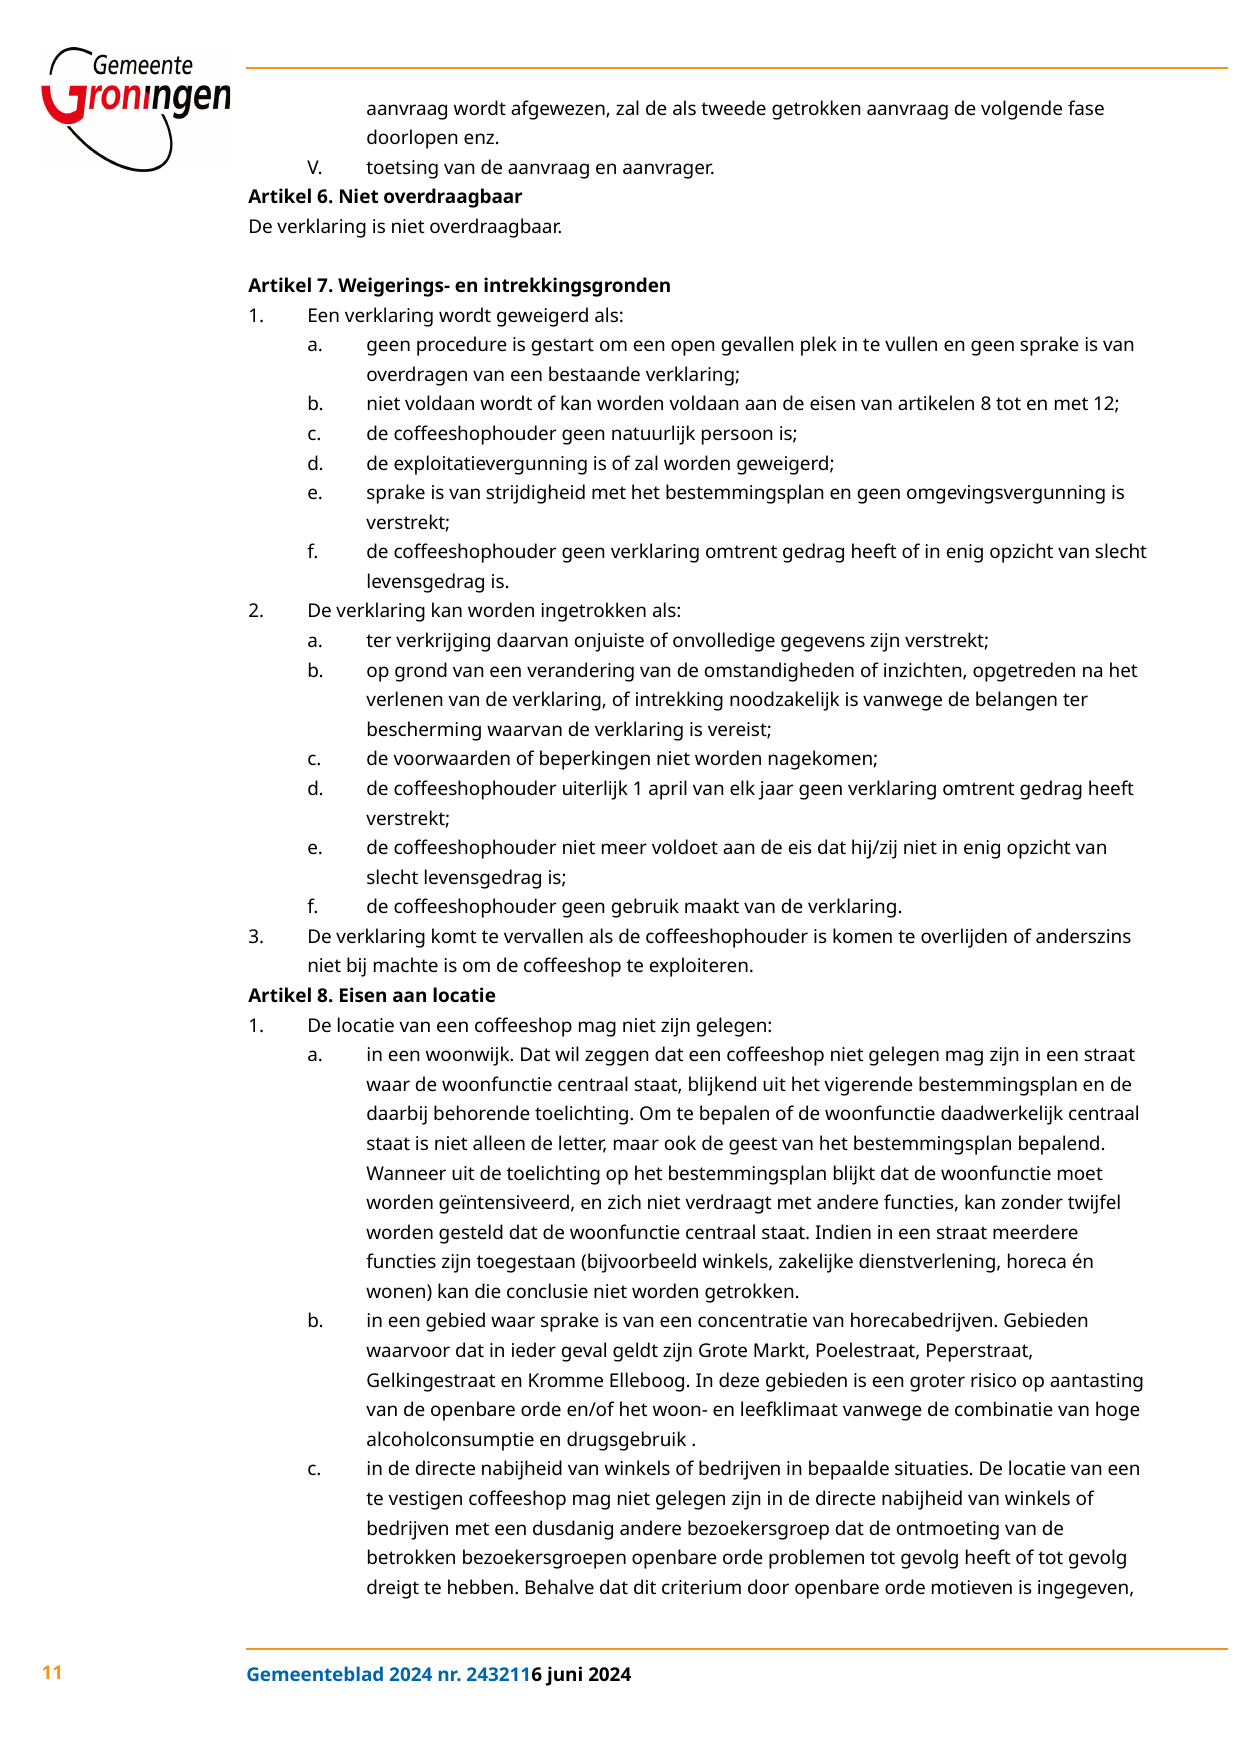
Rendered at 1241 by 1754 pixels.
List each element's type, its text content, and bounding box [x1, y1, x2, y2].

list in de directe nabijheid van winkels of bedrijven in bepaalde situaties. De locatie van een te vestigen coffeeshop mag niet gelegen zijn in de directe nabijheid van winkels of bedrijven met een dusdanig andere bezoekersgroep dat de ontmoeting van de betrokken bezoekersgroepen openbare orde problemen tot gevolg heeft of tot gevolg dreigt te hebben. Behalve dat dit criterium door openbare orde motieven is ingegeven, [307, 1456, 1152, 1600]
list op grond van een verandering van de omstandigheden of inzichten, opgetreden na het verlenen van de verklaring, of intrekking noodzakelijk is vanwege de belangen ter bescherming waarvan de verklaring is vereist; [307, 657, 1152, 742]
list de coffeeshophouder geen verklaring omtrent gedrag heeft of in enig opzicht van slecht levensgedrag is. [307, 538, 1152, 594]
list in een gebied waar sprake is van een concentratie van horecabedrijven. Gebieden waarvoor dat in ieder geval geldt zijn Grote Markt, Poelestraat, Peperstraat, Gelkingestraat en Kromme Elleboog. In deze gebieden is een groter risico op aantasting van de openbare orde en/of het woon- en leefklimaat vanwege de combinatie van hoge alcoholconsumptie en drugsgebruik . [307, 1308, 1152, 1452]
list geen procedure is gestart om een open gevallen plek in te vullen en geen sprake is van overdragen van een bestaande verklaring; [307, 331, 1152, 387]
list toetsing van de aanvraag en aanvrager. [307, 154, 1152, 180]
list De verklaring komt te vervallen als de coffeeshophouder is komen te overlijden of anderszins niet bij machte is om de coffeeshop te exploiteren. [248, 923, 1152, 978]
list De verklaring kan worden ingetrokken als: [248, 598, 1152, 623]
list aanvraag wordt afgewezen, zal de als tweede getrokken aanvraag de volgende fase doorlopen enz. [307, 95, 1152, 150]
list ter verkrijging daarvan onjuiste of onvolledige gegevens zijn verstrekt; [307, 627, 1152, 653]
picture [41, 47, 231, 172]
list de coffeeshophouder geen gebruik maakt van de verklaring. [307, 893, 1152, 919]
text Artikel 6. Niet overdraagbaar [248, 183, 1152, 209]
text Artikel 7. Weigerings- en intrekkingsgronden [248, 272, 1152, 298]
list de coffeeshophouder geen natuurlijk persoon is; [307, 420, 1152, 446]
list niet voldaan wordt of kan worden voldaan aan de eisen van artikelen 8 tot en met 12; [307, 391, 1152, 416]
list de voorwaarden of beperkingen niet worden nagekomen; [307, 746, 1152, 771]
list De locatie van een coffeeshop mag niet zijn gelegen: [248, 1012, 1152, 1038]
list Een verklaring wordt geweigerd als: [248, 302, 1152, 328]
list sprake is van strijdigheid met het bestemmingsplan en geen omgevingsvergunning is verstrekt; [307, 479, 1152, 535]
list de exploitatievergunning is of zal worden geweigerd; [307, 450, 1152, 476]
text De verklaring is niet overdraagbaar. [248, 213, 1152, 239]
list de coffeeshophouder uiterlijk 1 april van elk jaar geen verklaring omtrent gedrag heeft verstrekt; [307, 775, 1152, 831]
list in een woonwijk. Dat wil zeggen dat een coffeeshop niet gelegen mag zijn in een straat waar de woonfunctie centraal staat, blijkend uit het vigerende bestemmingsplan en de daarbij behorende toelichting. Om te bepalen of de woonfunctie daadwerkelijk centraal staat is niet alleen de letter, maar ook de geest van het bestemmingsplan bepalend. Wanneer uit de toelichting op het bestemmingsplan blijkt dat de woonfunctie moet worden geïntensiveerd, en zich niet verdraagt met andere functies, kan zonder twijfel worden gesteld dat de woonfunctie centraal staat. Indien in een straat meerdere functies zijn toegestaan (bijvoorbeeld winkels, zakelijke dienstverlening, horeca én wonen) kan die conclusie niet worden getrokken. [307, 1041, 1152, 1304]
text Artikel 8. Eisen aan locatie [248, 982, 1152, 1008]
list de coffeeshophouder niet meer voldoet aan de eis dat hij/zij niet in enig opzicht van slecht levensgedrag is; [307, 834, 1152, 890]
